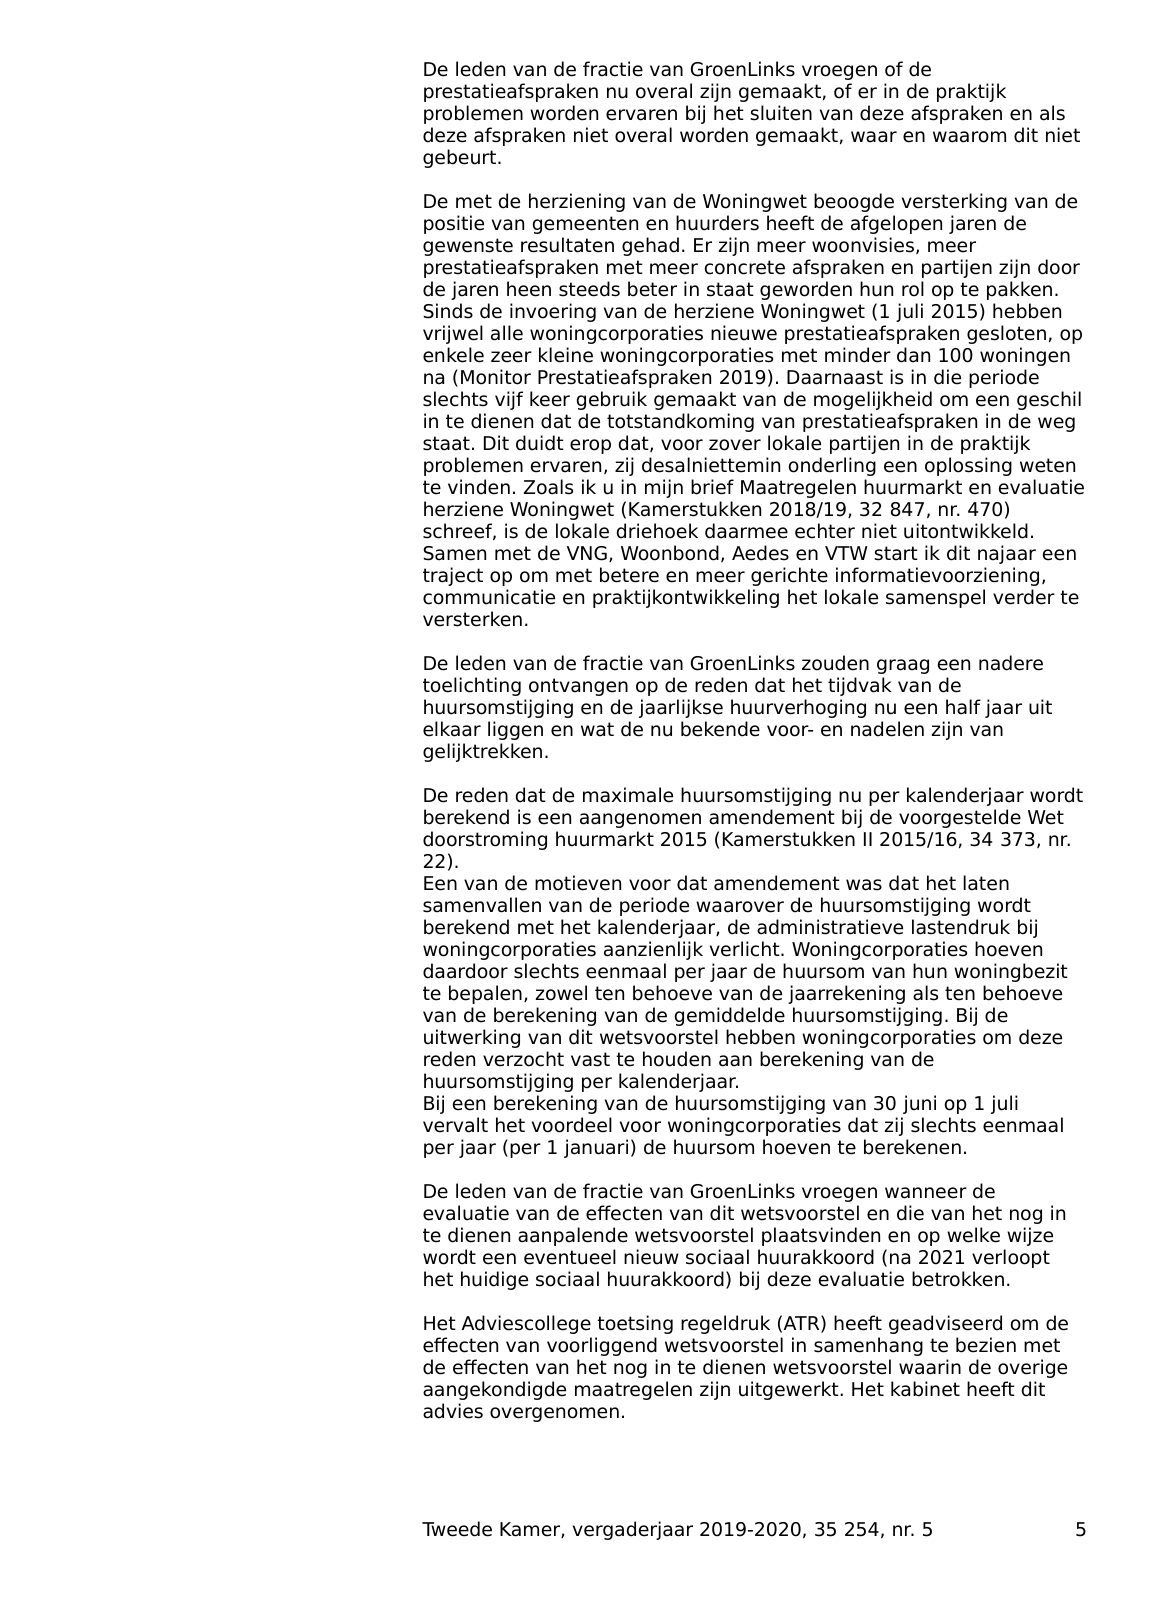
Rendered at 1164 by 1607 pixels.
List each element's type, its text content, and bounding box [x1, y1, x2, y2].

text De reden dat de maximale huursomstijging nu per kalenderjaar wordt berekend is een aangenomen amendement bij de voorgestelde Wet doorstroming huurmarkt 2015 (Kamerstukken II 2015/16, 34 373, nr. 22). [422, 785, 1087, 873]
text Het Adviescollege toetsing regeldruk (ATR) heeft geadviseerd om de effecten van voorliggend wetsvoorstel in samenhang te bezien met de effecten van het nog in te dienen wetsvoorstel waarin de overige aangekondigde maatregelen zijn uitgewerkt. Het kabinet heeft dit advies overgenomen. [422, 1313, 1087, 1423]
text De leden van de fractie van GroenLinks vroegen wanneer de evaluatie van de effecten van dit wetsvoorstel en die van het nog in te dienen aanpalende wetsvoorstel plaatsvinden en op welke wijze wordt een eventueel nieuw sociaal huurakkoord (na 2021 verloopt het huidige sociaal huurakkoord) bij deze evaluatie betrokken. [422, 1181, 1087, 1291]
text Een van de motieven voor dat amendement was dat het laten samenvallen van de periode waarover de huursomstijging wordt berekend met het kalenderjaar, de administratieve lastendruk bij woningcorporaties aanzienlijk verlicht. Woningcorporaties hoeven daardoor slechts eenmaal per jaar de huursom van hun woningbezit te bepalen, zowel ten behoeve van de jaarrekening als ten behoeve van de berekening van de gemiddelde huursomstijging. Bij de uitwerking van dit wetsvoorstel hebben woningcorporaties om deze reden verzocht vast te houden aan berekening van de huursomstijging per kalenderjaar. [422, 873, 1087, 1093]
text De met de herziening van de Woningwet beoogde versterking van de positie van gemeenten en huurders heeft de afgelopen jaren de gewenste resultaten gehad. Er zijn meer woonvisies, meer prestatieafspraken met meer concrete afspraken en partijen zijn door de jaren heen steeds beter in staat geworden hun rol op te pakken. Sinds de invoering van de herziene Woningwet (1 juli 2015) hebben vrijwel alle woningcorporaties nieuwe prestatieafspraken gesloten, op enkele zeer kleine woningcorporaties met minder dan 100 woningen na (Monitor Prestatieafspraken 2019). Daarnaast is in die periode slechts vijf keer gebruik gemaakt van de mogelijkheid om een geschil in te dienen dat de totstandkoming van prestatieafspraken in de weg staat. Dit duidt erop dat, voor zover lokale partijen in de praktijk problemen ervaren, zij desalniettemin onderling een oplossing weten te vinden. Zoals ik u in mijn brief Maatregelen huurmarkt en evaluatie herziene Woningwet (Kamerstukken 2018/19, 32 847, nr. 470) schreef, is de lokale driehoek daarmee echter niet uitontwikkeld. Samen met de VNG, Woonbond, Aedes en VTW start ik dit najaar een traject op om met betere en meer gerichte informatievoorziening, communicatie en praktijkontwikkeling het lokale samenspel verder te versterken. [422, 191, 1087, 631]
text De leden van de fractie van GroenLinks zouden graag een nadere toelichting ontvangen op de reden dat het tijdvak van de huursomstijging en de jaarlijkse huurverhoging nu een half jaar uit elkaar liggen en wat de nu bekende voor- en nadelen zijn van gelijktrekken. [422, 653, 1087, 763]
text De leden van de fractie van GroenLinks vroegen of de prestatieafspraken nu overal zijn gemaakt, of er in de praktijk problemen worden ervaren bij het sluiten van deze afspraken en als deze afspraken niet overal worden gemaakt, waar en waarom dit niet gebeurt. [422, 59, 1087, 169]
text Bij een berekening van de huursomstijging van 30 juni op 1 juli vervalt het voordeel voor woningcorporaties dat zij slechts eenmaal per jaar (per 1 januari) de huursom hoeven te berekenen. [422, 1093, 1087, 1159]
